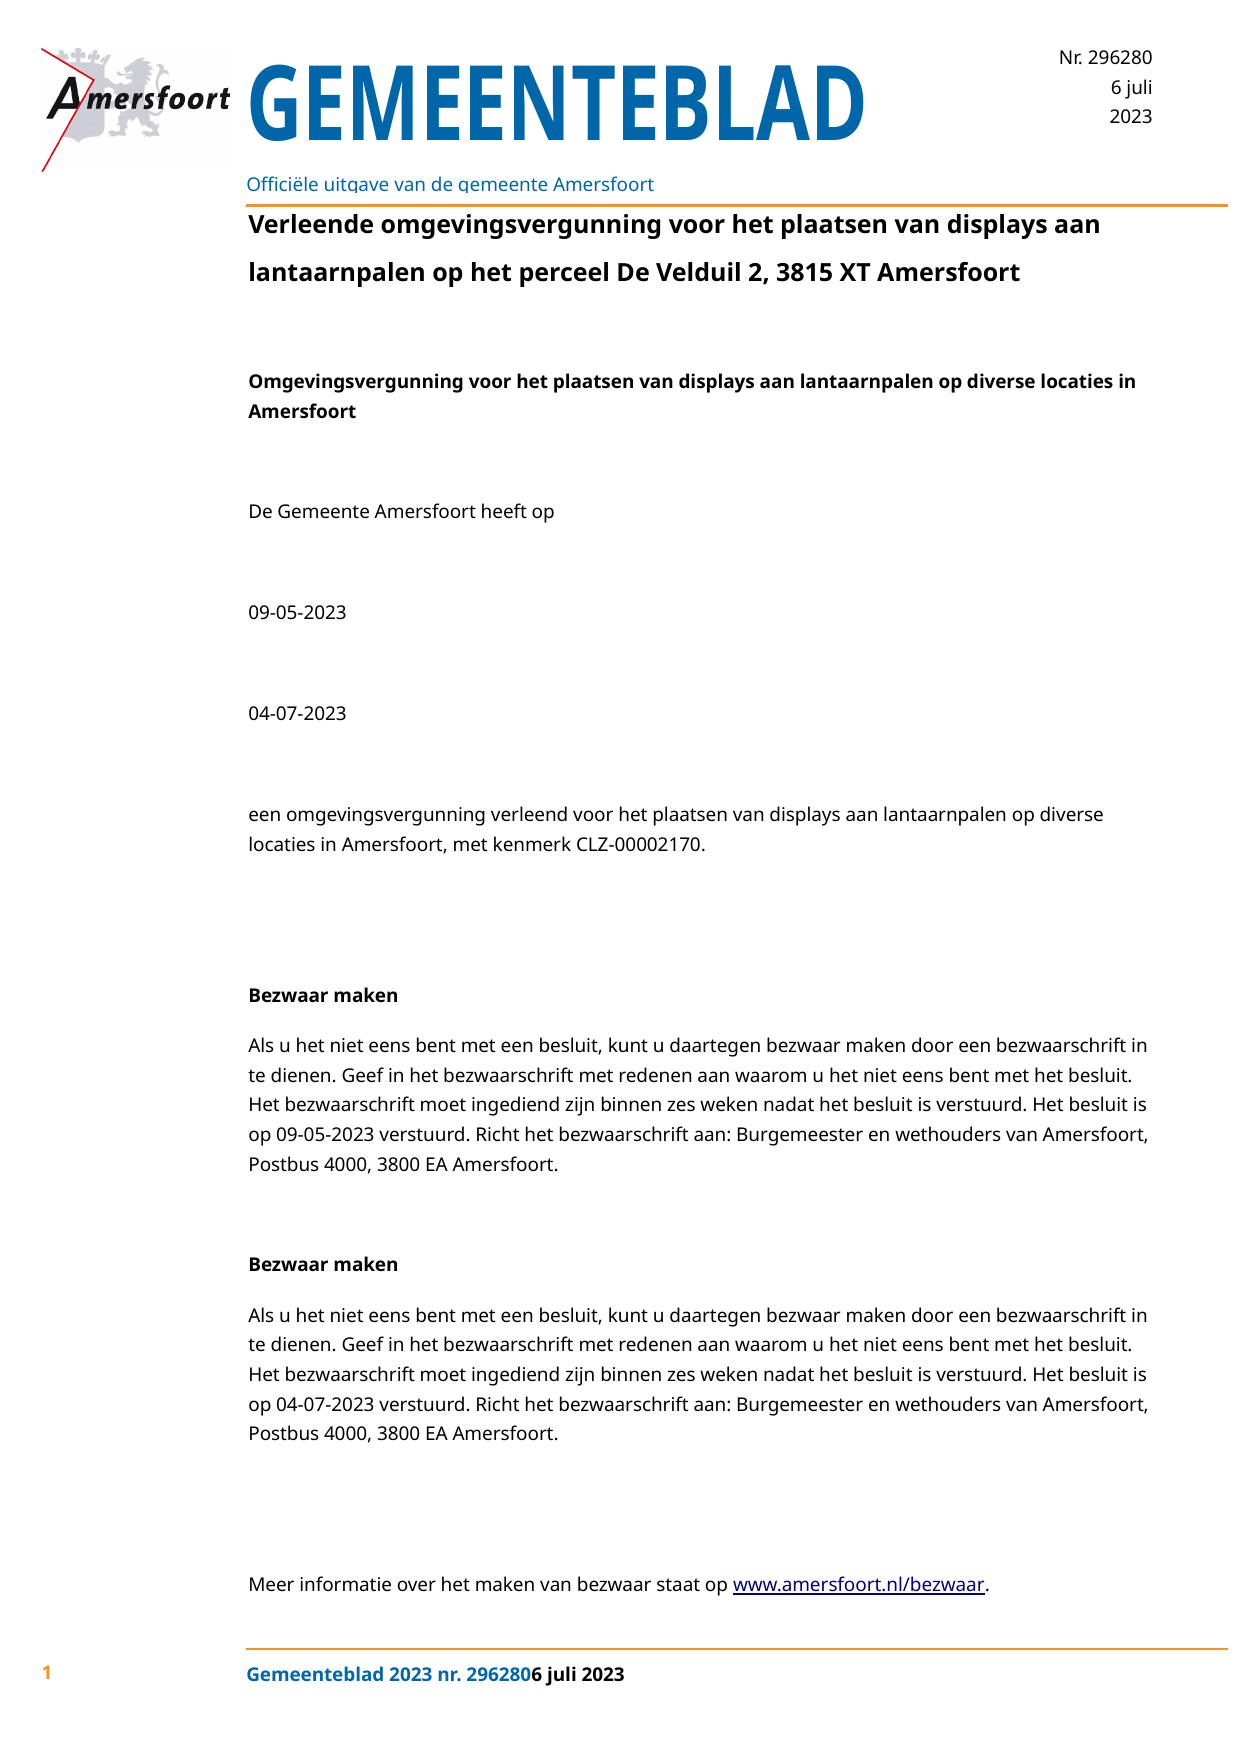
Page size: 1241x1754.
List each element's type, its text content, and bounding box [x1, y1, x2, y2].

text Meer informatie over het maken van bezwaar staat op www.amersfoort.nl/bezwaar. [248, 1572, 1152, 1597]
text De Gemeente Amersfoort heeft op [248, 499, 1152, 524]
text 04-07-2023 [248, 700, 1152, 726]
text Verleende omgevingsvergunning voor het plaatsen van displays aan lantaarnpalen op het perceel De Velduil 2, 3815 XT Amersfoort [248, 207, 1152, 288]
picture [41, 47, 231, 172]
text Omgevingsvergunning voor het plaatsen van displays aan lantaarnpalen op diverse locaties in Amersfoort [248, 368, 1152, 424]
text 09-05-2023 [248, 599, 1152, 625]
text een omgevingsvergunning verleend voor het plaatsen van displays aan lantaarnpalen op diverse locaties in Amersfoort, met kenmerk CLZ-00002170. [248, 801, 1152, 857]
text Als u het niet eens bent met een besluit, kunt u daartegen bezwaar maken door een bezwaarschrift in te dienen. Geef in het bezwaarschrift met redenen aan waarom u het niet eens bent met het besluit. Het bezwaarschrift moet ingediend zijn binnen zes weken nadat het besluit is verstuurd. Het besluit is op 09-05-2023 verstuurd. Richt het bezwaarschrift aan: Burgemeester en wethouders van Amersfoort, Postbus 4000, 3800 EA Amersfoort. [248, 1032, 1152, 1177]
text Bezwaar maken [248, 982, 1152, 1008]
text Bezwaar maken [248, 1252, 1152, 1277]
text Als u het niet eens bent met een besluit, kunt u daartegen bezwaar maken door een bezwaarschrift in te dienen. Geef in het bezwaarschrift met redenen aan waarom u het niet eens bent met het besluit. Het bezwaarschrift moet ingediend zijn binnen zes weken nadat het besluit is verstuurd. Het besluit is op 04-07-2023 verstuurd. Richt het bezwaarschrift aan: Burgemeester en wethouders van Amersfoort, Postbus 4000, 3800 EA Amersfoort. [248, 1302, 1152, 1446]
